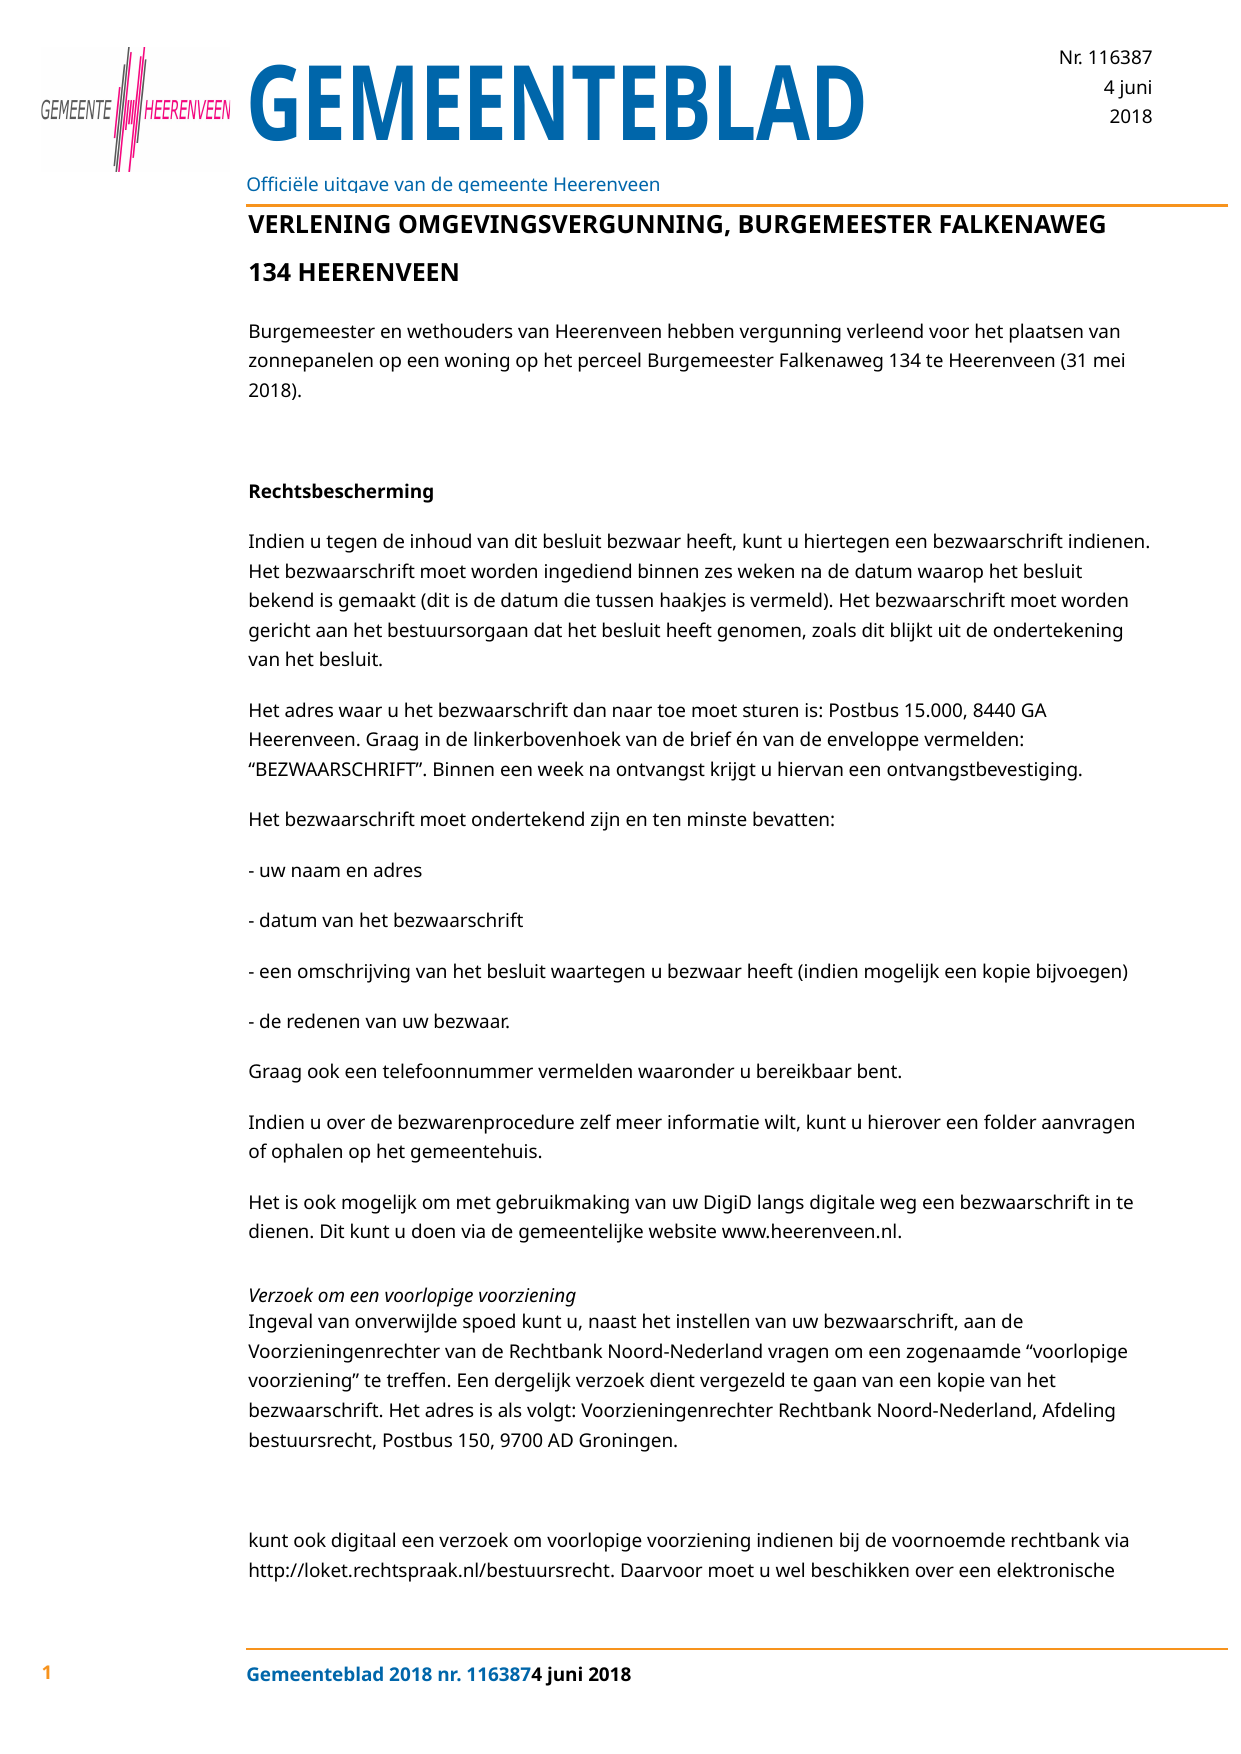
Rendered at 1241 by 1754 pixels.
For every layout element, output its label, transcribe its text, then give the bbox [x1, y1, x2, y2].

text Indien u over de bezwarenprocedure zelf meer informatie wilt, kunt u hierover een folder aanvragen of ophalen op het gemeentehuis. [248, 1109, 1152, 1164]
text Burgemeester en wethouders van Heerenveen hebben vergunning verleend voor het plaatsen van zonnepanelen op een woning op het perceel Burgemeester Falkenaweg 134 te Heerenveen (31 mei 2018). [248, 318, 1152, 403]
text VERLENING OMGEVINGSVERGUNNING, BURGEMEESTER FALKENAWEG 134 HEERENVEEN [248, 207, 1152, 288]
text kunt ook digitaal een verzoek om voorlopige voorziening indienen bij de voornoemde rechtbank via http://loket.rechtspraak.nl/bestuursrecht. Daarvoor moet u wel beschikken over een elektronische [248, 1528, 1152, 1583]
text - uw naam en adres [248, 857, 1152, 883]
text - de redenen van uw bezwaar. [248, 1008, 1152, 1034]
text - een omschrijving van het besluit waartegen u bezwaar heeft (indien mogelijk een kopie bijvoegen) [248, 958, 1152, 984]
text Graag ook een telefoonnummer vermelden waaronder u bereikbaar bent. [248, 1059, 1152, 1084]
text Ingeval van onverwijlde spoed kunt u, naast het instellen van uw bezwaarschrift, aan de Voorzieningenrechter van de Rechtbank Noord-Nederland vragen om een zogenaamde “voorlopige voorziening” te treffen. Een dergelijk verzoek dient vergezeld te gaan van een kopie van het bezwaarschrift. Het adres is als volgt: Voorzieningenrechter Rechtbank Noord-Nederland, Afdeling bestuursrecht, Postbus 150, 9700 AD Groningen. [248, 1308, 1152, 1452]
text Het adres waar u het bezwaarschrift dan naar toe moet sturen is: Postbus 15.000, 8440 GA Heerenveen. Graag in de linkerbovenhoek van de brief én van de enveloppe vermelden: “BEZWAARSCHRIFT”. Binnen een week na ontvangst krijgt u hiervan een ontvangstbevestiging. [248, 697, 1152, 782]
text Het is ook mogelijk om met gebruikmaking van uw DigiD langs digitale weg een bezwaarschrift in te dienen. Dit kunt u doen via de gemeentelijke website www.heerenveen.nl. [248, 1189, 1152, 1244]
text Het bezwaarschrift moet ondertekend zijn en ten minste bevatten: [248, 807, 1152, 832]
text Verzoek om een voorlopige voorziening [248, 1283, 1152, 1308]
text - datum van het bezwaarschrift [248, 907, 1152, 933]
text Indien u tegen de inhoud van dit besluit bezwaar heeft, kunt u hiertegen een bezwaarschrift indienen. Het bezwaarschrift moet worden ingediend binnen zes weken na de datum waarop het besluit bekend is gemaakt (dit is de datum die tussen haakjes is vermeld). Het bezwaarschrift moet worden gericht aan het bestuursorgaan dat het besluit heeft genomen, zoals dit blijkt uit de ondertekening van het besluit. [248, 528, 1152, 672]
picture [41, 47, 231, 172]
text Rechtsbescherming [248, 478, 1152, 504]
